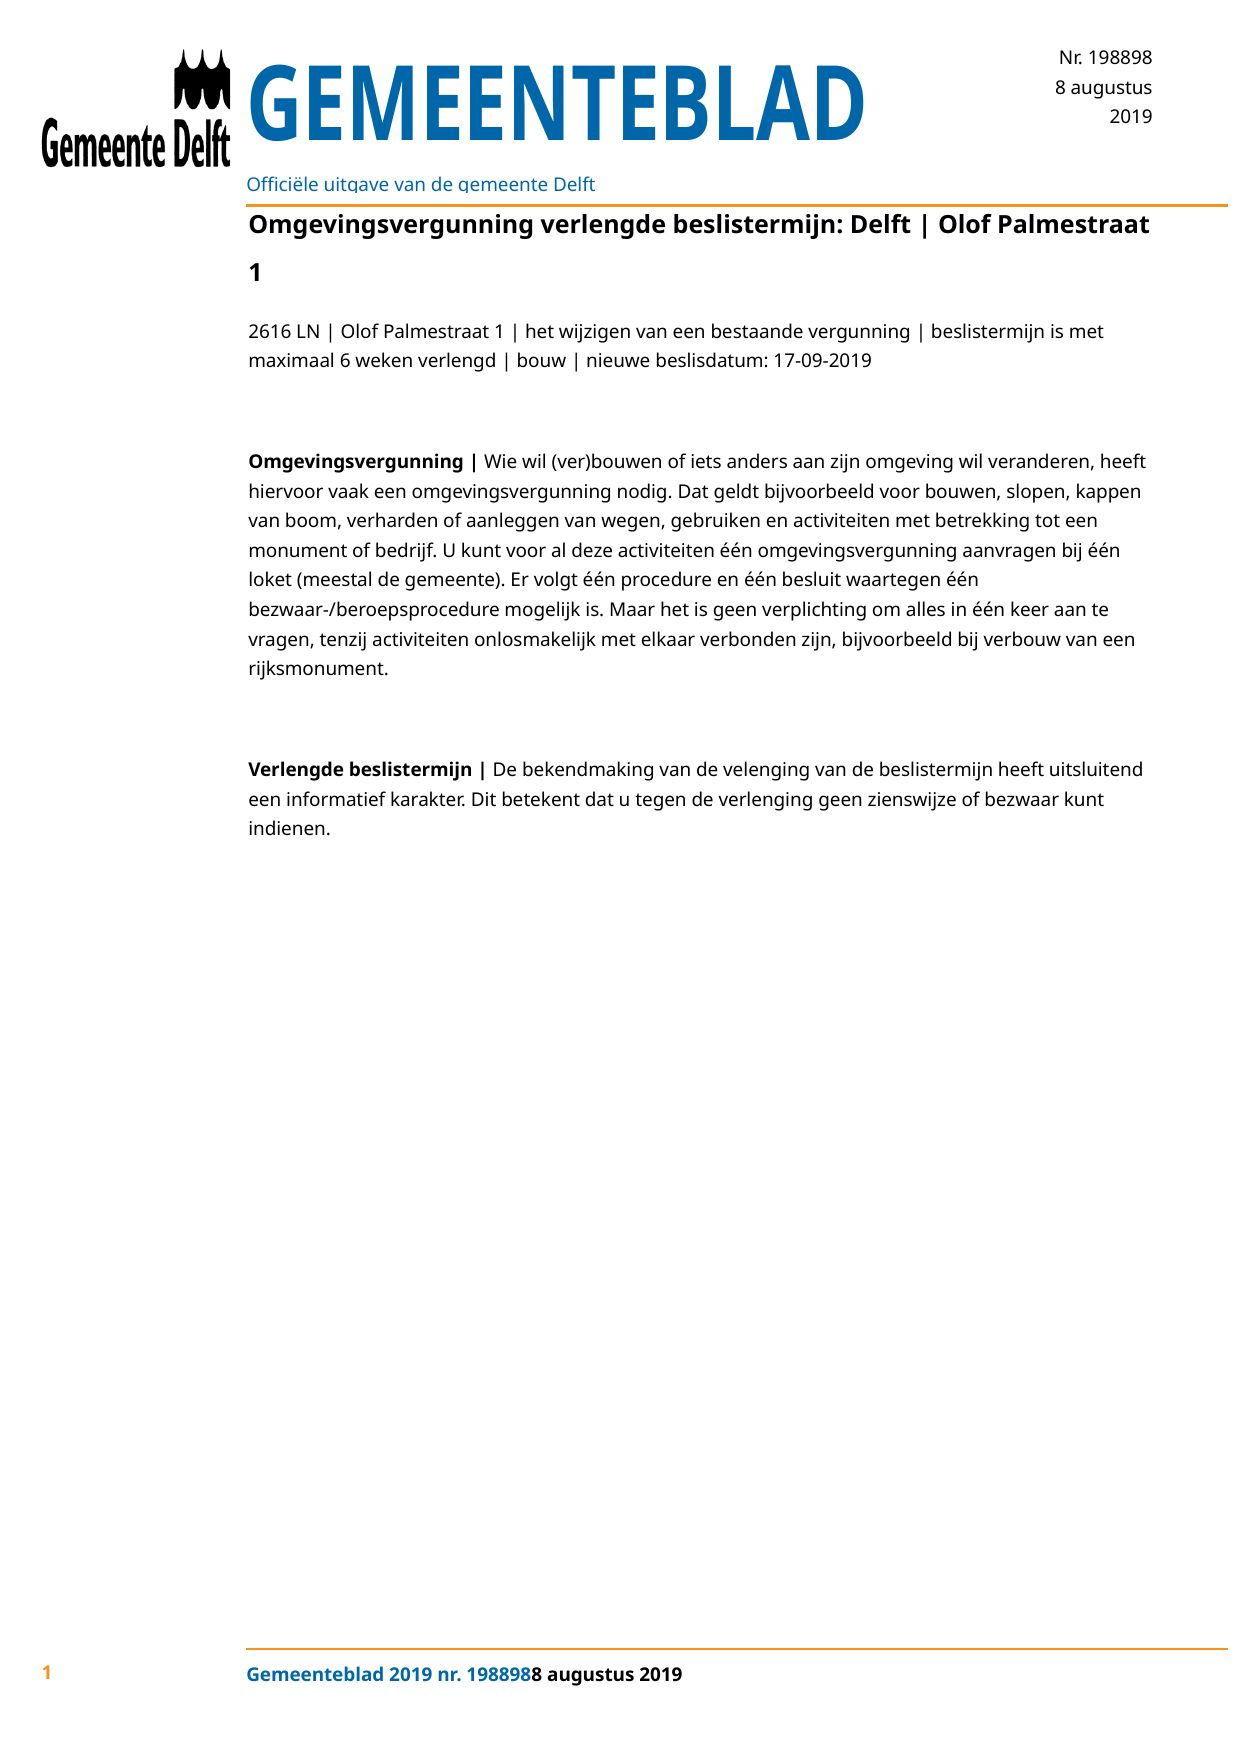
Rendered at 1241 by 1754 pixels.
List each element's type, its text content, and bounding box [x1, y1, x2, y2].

text Omgevingsvergunning | Wie wil (ver)bouwen of iets anders aan zijn omgeving wil veranderen, heeft hiervoor vaak een omgevingsvergunning nodig. Dat geldt bijvoorbeeld voor bouwen, slopen, kappen van boom, verharden of aanleggen van wegen, gebruiken en activiteiten met betrekking tot een monument of bedrijf. U kunt voor al deze activiteiten één omgevingsvergunning aanvragen bij één loket (meestal de gemeente). Er volgt één procedure en één besluit waartegen één bezwaar-/beroepsprocedure mogelijk is. Maar het is geen verplichting om alles in één keer aan te vragen, tenzij activiteiten onlosmakelijk met elkaar verbonden zijn, bijvoorbeeld bij verbouw van een rijksmonument. [248, 448, 1152, 681]
text Verlengde beslistermijn | De bekendmaking van de velenging van de beslistermijn heeft uitsluitend een informatief karakter. Dit betekent dat u tegen de verlenging geen zienswijze of bezwaar kunt indienen. [248, 756, 1152, 841]
text Omgevingsvergunning verlengde beslistermijn: Delft | Olof Palmestraat 1 [248, 207, 1152, 288]
text 2616 LN | Olof Palmestraat 1 | het wijzigen van een bestaande vergunning | beslistermijn is met maximaal 6 weken verlengd | bouw | nieuwe beslisdatum: 17-09-2019 [248, 318, 1152, 373]
picture [41, 47, 231, 172]
